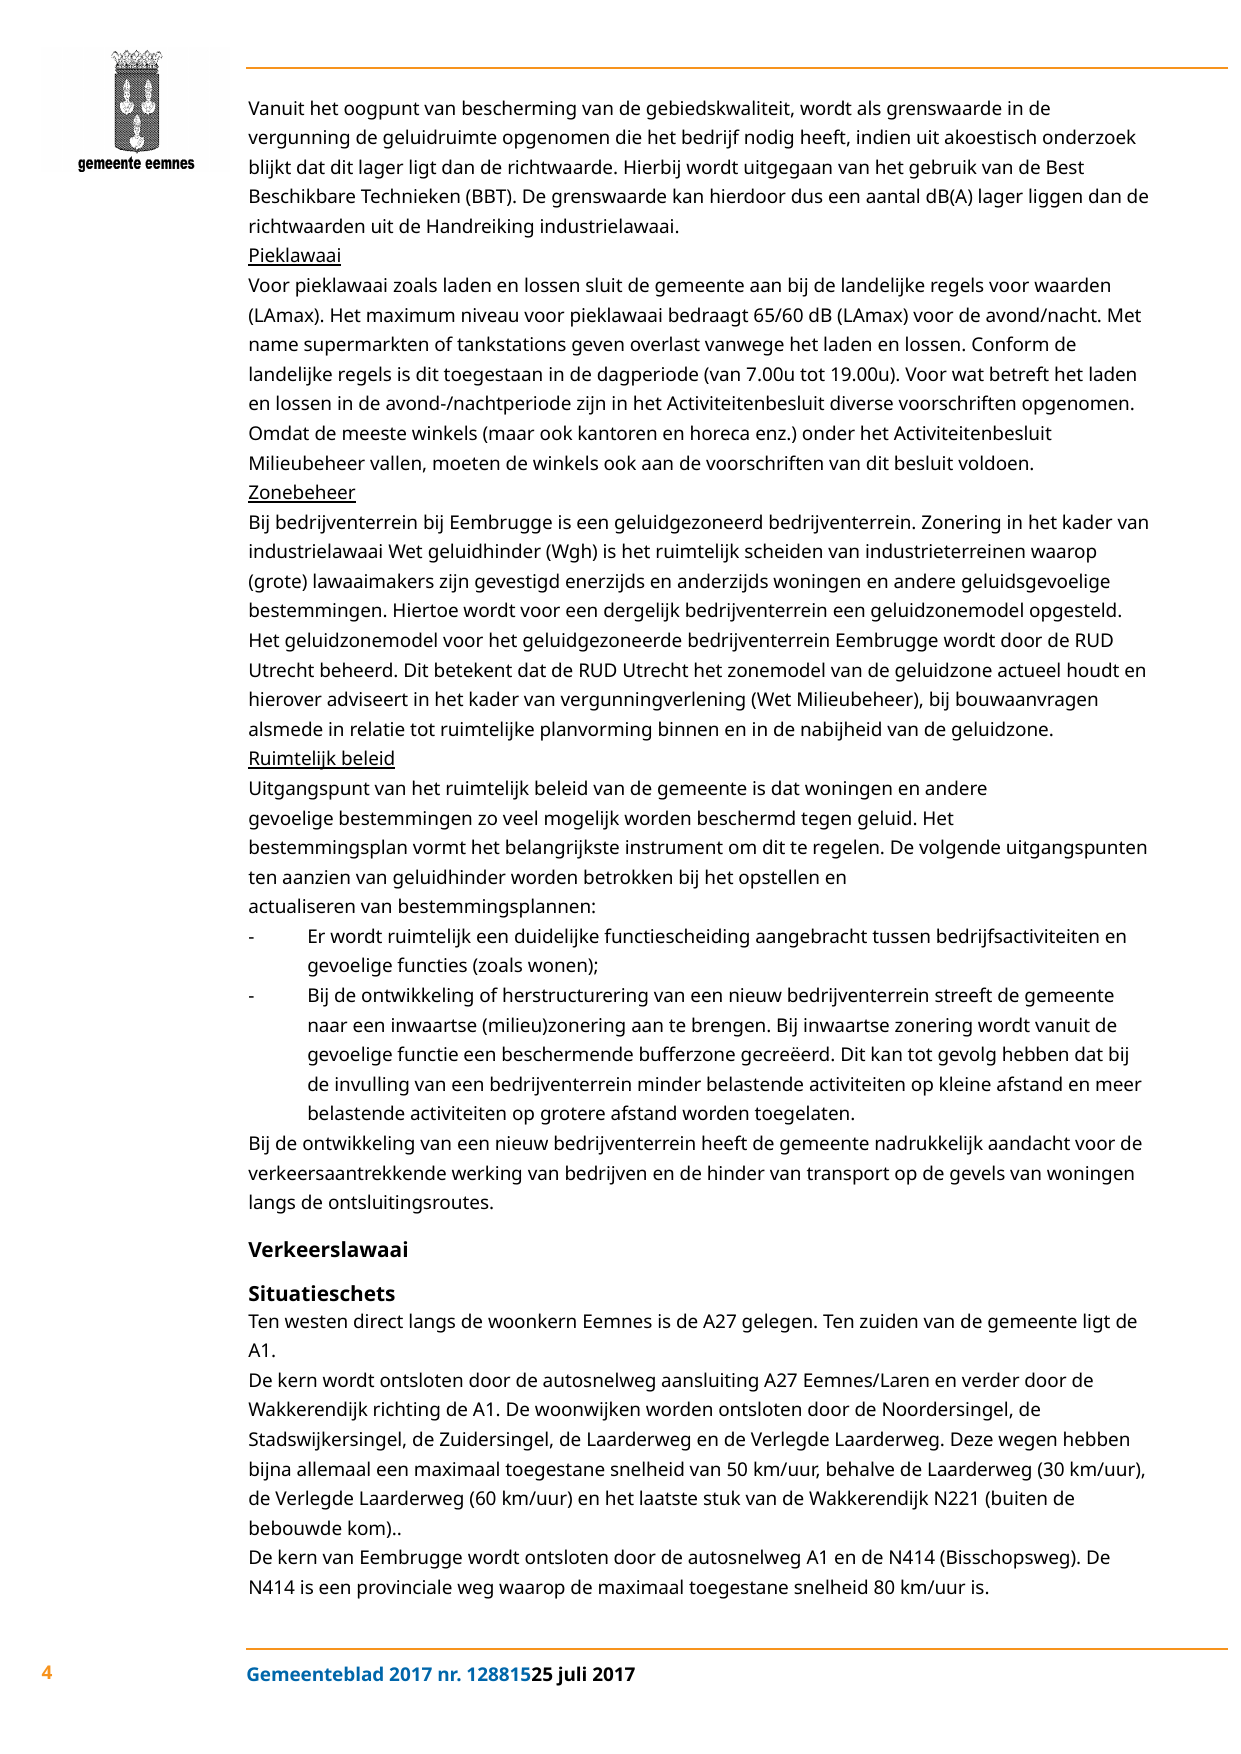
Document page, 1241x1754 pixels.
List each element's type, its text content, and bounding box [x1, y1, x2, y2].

text actualiseren van bestemmingsplannen: [248, 893, 1152, 919]
text De kern wordt ontsloten door de autosnelweg aansluiting A27 Eemnes/Laren en verder door de Wakkerendijk richting de A1. De woonwijken worden ontsloten door de Noordersingel, de Stadswijkersingel, de Zuidersingel, de Laarderweg en de Verlegde Laarderweg. Deze wegen hebben bijna allemaal een maximaal toegestane snelheid van 50 km/uur, behalve de Laarderweg (30 km/uur), de Verlegde Laarderweg (60 km/uur) en het laatste stuk van de Wakkerendijk N221 (buiten de bebouwde kom).. [248, 1367, 1152, 1541]
text Verkeerslawaai [248, 1235, 1152, 1263]
picture [41, 47, 231, 172]
text Bij bedrijventerrein bij Eembrugge is een geluidgezoneerd bedrijventerrein. Zonering in het kader van industrielawaai Wet geluidhinder (Wgh) is het ruimtelijk scheiden van industrieterreinen waarop (grote) lawaaimakers zijn gevestigd enerzijds en anderzijds woningen en andere geluidsgevoelige bestemmingen. Hiertoe wordt voor een dergelijk bedrijventerrein een geluidzonemodel opgesteld. Het geluidzonemodel voor het geluidgezoneerde bedrijventerrein Eembrugge wordt door de RUD Utrecht beheerd. Dit betekent dat de RUD Utrecht het zonemodel van de geluidzone actueel houdt en hierover adviseert in het kader van vergunningverlening (Wet Milieubeheer), bij bouwaanvragen alsmede in relatie tot ruimtelijke planvorming binnen en in de nabijheid van de geluidzone. [248, 509, 1152, 742]
text De kern van Eembrugge wordt ontsloten door de autosnelweg A1 en de N414 (Bisschopsweg). De N414 is een provinciale weg waarop de maximaal toegestane snelheid 80 km/uur is. [248, 1544, 1152, 1600]
text Ruimtelijk beleid [248, 746, 1152, 771]
list Bij de ontwikkeling of herstructurering van een nieuw bedrijventerrein streeft de gemeente naar een inwaartse (milieu)zonering aan te brengen. Bij inwaartse zonering wordt vanuit de gevoelige functie een beschermende bufferzone gecreëerd. Dit kan tot gevolg hebben dat bij de invulling van een bedrijventerrein minder belastende activiteiten op kleine afstand en meer belastende activiteiten op grotere afstand worden toegelaten. [248, 982, 1152, 1126]
text Zonebeheer [248, 479, 1152, 505]
text gevoelige bestemmingen zo veel mogelijk worden beschermd tegen geluid. Het [248, 805, 1152, 831]
text bestemmingsplan vormt het belangrijkste instrument om dit te regelen. De volgende uitgangspunten ten aanzien van geluidhinder worden betrokken bij het opstellen en [248, 834, 1152, 890]
text Vanuit het oogpunt van bescherming van de gebiedskwaliteit, wordt als grenswaarde in de vergunning de geluidruimte opgenomen die het bedrijf nodig heeft, indien uit akoestisch onderzoek blijkt dat dit lager ligt dan de richtwaarde. Hierbij wordt uitgegaan van het gebruik van de Best Beschikbare Technieken (BBT). De grenswaarde kan hierdoor dus een aantal dB(A) lager liggen dan de richtwaarden uit de Handreiking industrielawaai. [248, 95, 1152, 239]
text Uitgangspunt van het ruimtelijk beleid van de gemeente is dat woningen en andere [248, 775, 1152, 801]
text Situatieschets [248, 1279, 1152, 1308]
text Pieklawaai [248, 243, 1152, 268]
text Ten westen direct langs de woonkern Eemnes is de A27 gelegen. Ten zuiden van de gemeente ligt de A1. [248, 1308, 1152, 1363]
text Voor pieklawaai zoals laden en lossen sluit de gemeente aan bij de landelijke regels voor waarden (LAmax). Het maximum niveau voor pieklawaai bedraagt 65/60 dB (LAmax) voor de avond/nacht. Met name supermarkten of tankstations geven overlast vanwege het laden en lossen. Conform de landelijke regels is dit toegestaan in de dagperiode (van 7.00u tot 19.00u). Voor wat betreft het laden en lossen in de avond-/nachtperiode zijn in het Activiteitenbesluit diverse voorschriften opgenomen. Omdat de meeste winkels (maar ook kantoren en horeca enz.) onder het Activiteitenbesluit Milieubeheer vallen, moeten de winkels ook aan de voorschriften van dit besluit voldoen. [248, 272, 1152, 476]
list Er wordt ruimtelijk een duidelijke functiescheiding aangebracht tussen bedrijfsactiviteiten en gevoelige functies (zoals wonen); [248, 923, 1152, 978]
text Bij de ontwikkeling van een nieuw bedrijventerrein heeft de gemeente nadrukkelijk aandacht voor de verkeersaantrekkende werking van bedrijven en de hinder van transport op de gevels van woningen langs de ontsluitingsroutes. [248, 1130, 1152, 1215]
